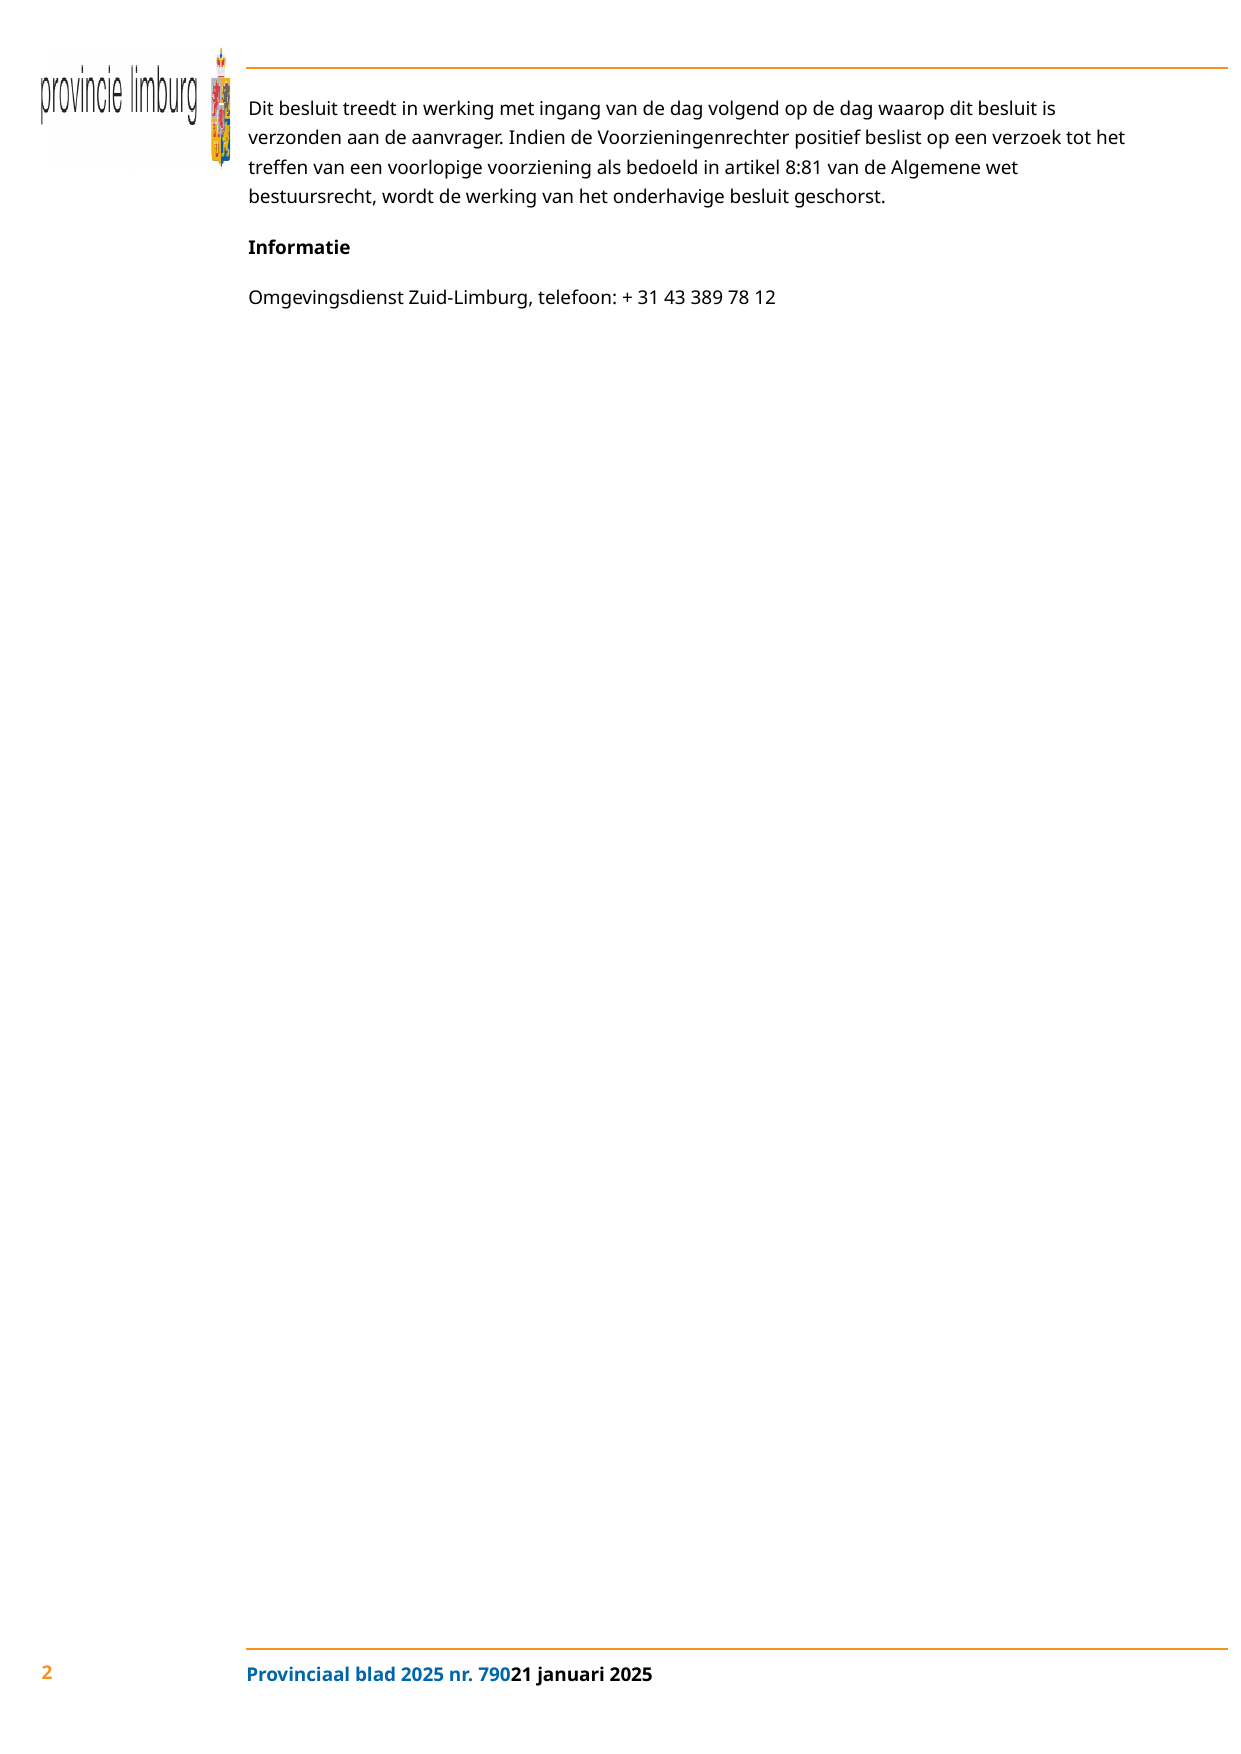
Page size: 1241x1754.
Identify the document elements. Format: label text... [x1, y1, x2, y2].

text Informatie [248, 234, 1152, 260]
text Omgevingsdienst Zuid-Limburg, telefoon: + 31 43 389 78 12 [248, 284, 1152, 310]
text Dit besluit treedt in werking met ingang van de dag volgend op de dag waarop dit besluit is verzonden aan de aanvrager. Indien de Voorzieningenrechter positief beslist op een verzoek tot het treffen van een voorlopige voorziening als bedoeld in artikel 8:81 van de Algemene wet bestuursrecht, wordt de werking van het onderhavige besluit geschorst. [248, 95, 1152, 209]
picture [41, 47, 231, 172]
